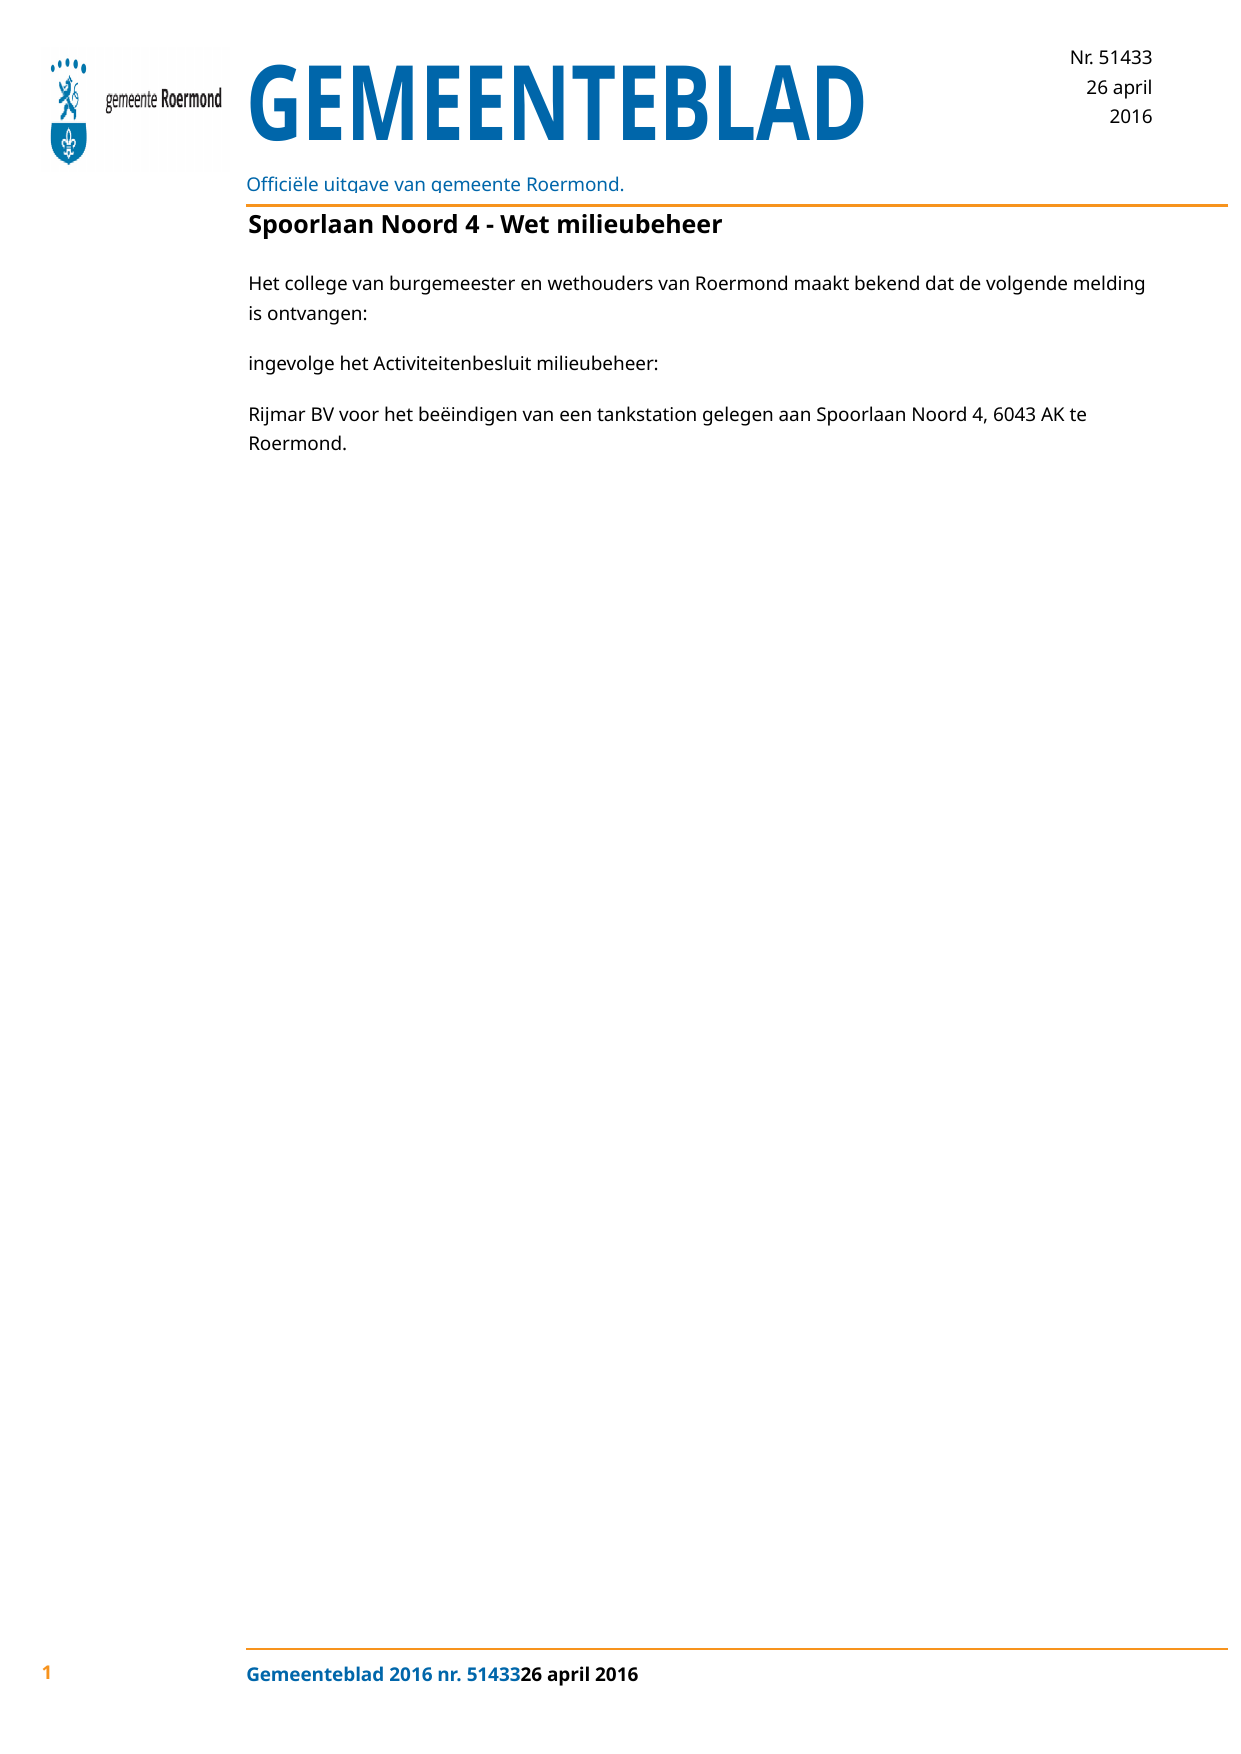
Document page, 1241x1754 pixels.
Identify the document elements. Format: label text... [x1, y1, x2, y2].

text Het college van burgemeester en wethouders van Roermond maakt bekend dat de volgende melding is ontvangen: [248, 270, 1152, 326]
text Spoorlaan Noord 4 - Wet milieubeheer [248, 207, 1152, 241]
text ingevolge het Activiteitenbesluit milieubeheer: [248, 350, 1152, 376]
text Rijmar BV voor het beëindigen van een tankstation gelegen aan Spoorlaan Noord 4, 6043 AK te Roermond. [248, 401, 1152, 456]
picture [41, 47, 231, 172]
